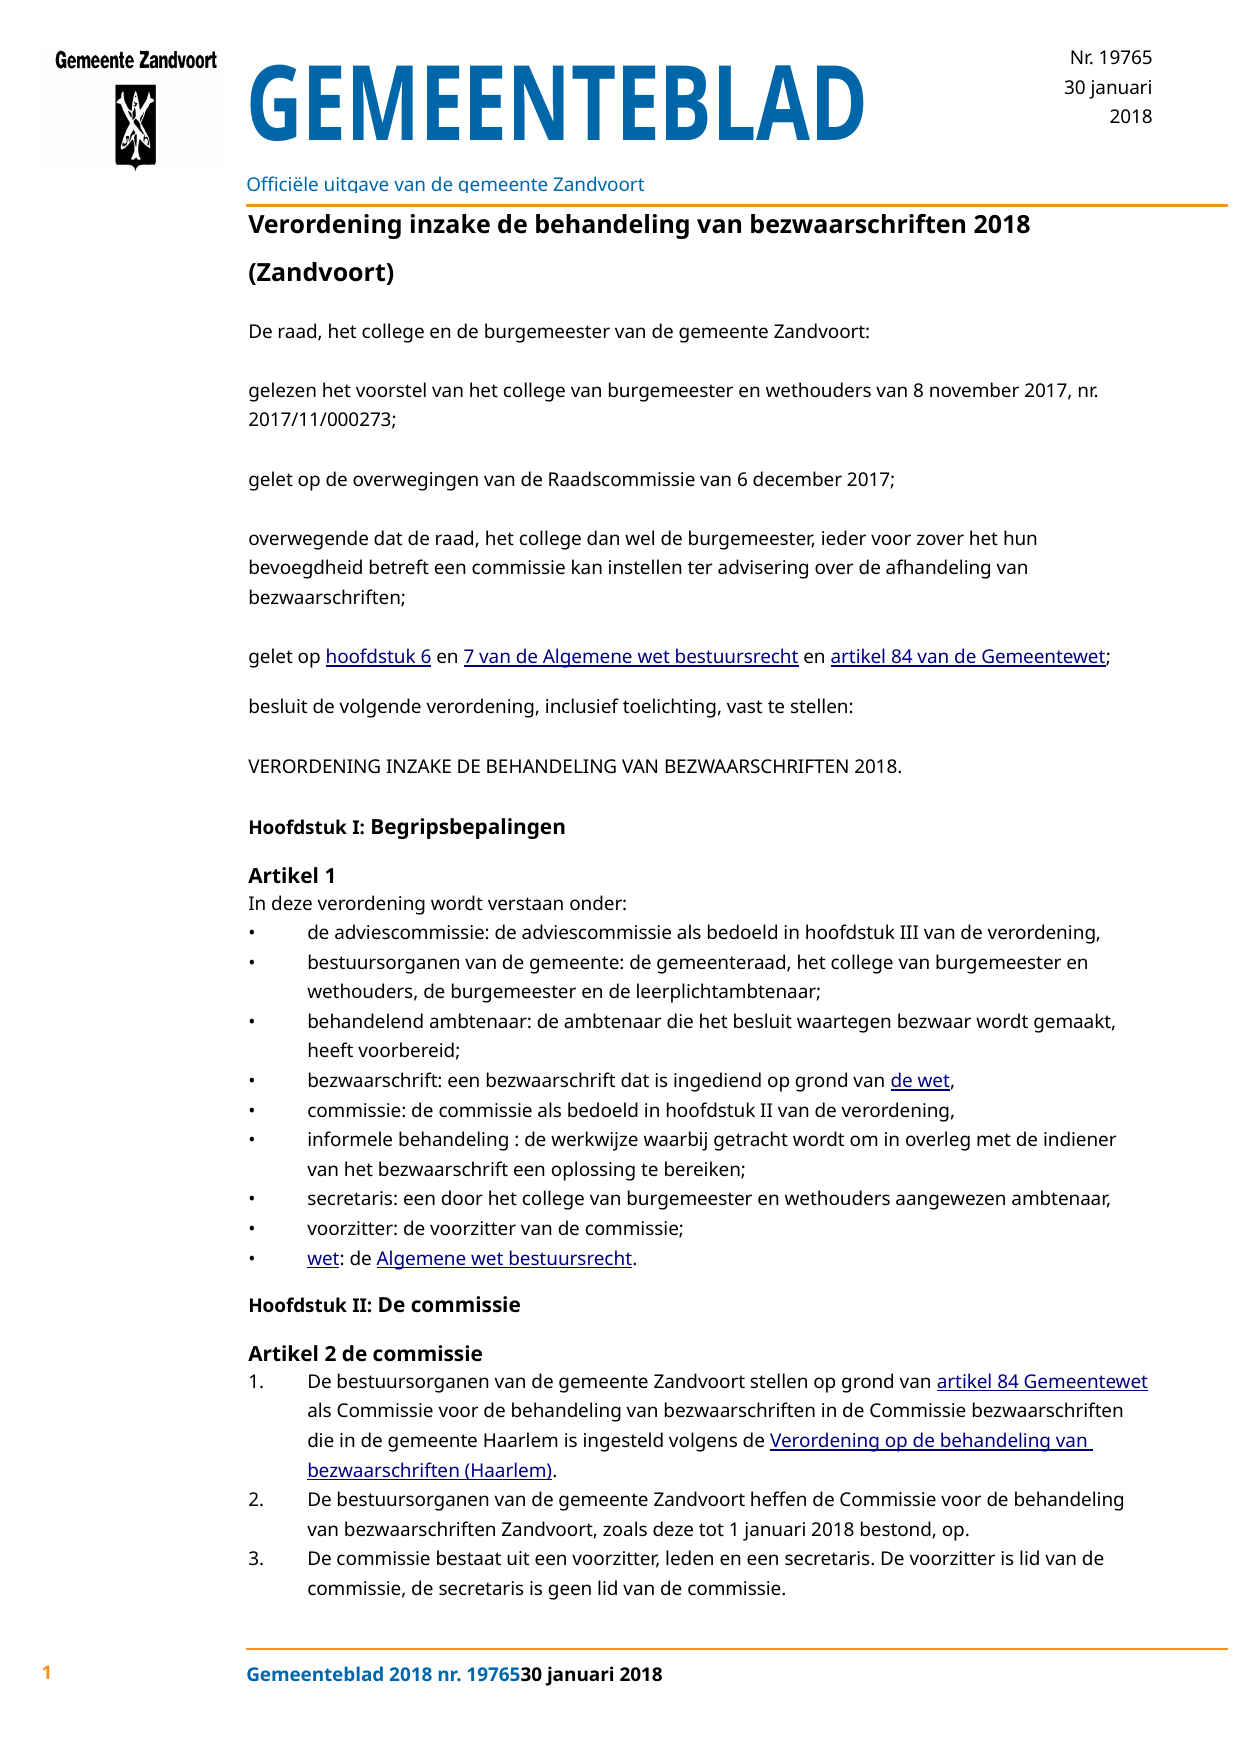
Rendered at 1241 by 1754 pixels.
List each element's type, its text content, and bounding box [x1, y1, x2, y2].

list De commissie bestaat uit een voorzitter, leden en een secretaris. De voorzitter is lid van de commissie, de secretaris is geen lid van de commissie. [248, 1546, 1152, 1601]
text besluit de volgende verordening, inclusief toelichting, vast te stellen: [248, 694, 1152, 719]
list De bestuursorganen van de gemeente Zandvoort stellen op grond van artikel 84 Gemeentewet als Commissie voor de behandeling van bezwaarschriften in de Commissie bezwaarschriften die in de gemeente Haarlem is ingesteld volgens de Verordening op de behandeling van bezwaarschriften (Haarlem). [248, 1368, 1152, 1482]
list secretaris: een door het college van burgemeester en wethouders aangewezen ambtenaar, [248, 1186, 1152, 1211]
picture [41, 47, 231, 172]
list behandelend ambtenaar: de ambtenaar die het besluit waartegen bezwaar wordt gemaakt, heeft voorbereid; [248, 1008, 1152, 1063]
list informele behandeling : de werkwijze waarbij getracht wordt om in overleg met de indiener van het bezwaarschrift een oplossing te bereiken; [248, 1126, 1152, 1182]
text Verordening inzake de behandeling van bezwaarschriften 2018 (Zandvoort) [248, 207, 1152, 288]
list bezwaarschrift: een bezwaarschrift dat is ingediend op grond van de wet, [248, 1067, 1152, 1093]
text gelet op de overwegingen van de Raadscommissie van 6 december 2017; [248, 466, 1152, 492]
text overwegende dat de raad, het college dan wel de burgemeester, ieder voor zover het hun bevoegdheid betreft een commissie kan instellen ter advisering over de afhandeling van bezwaarschriften; [248, 525, 1152, 610]
list bestuursorganen van de gemeente: de gemeenteraad, het college van burgemeester en wethouders, de burgemeester en de leerplichtambtenaar; [248, 949, 1152, 1004]
text Artikel 1 [248, 861, 1152, 890]
text Hoofdstuk I: Begripsbepalingen [248, 812, 1152, 840]
text Artikel 2 de commissie [248, 1339, 1152, 1368]
text De raad, het college en de burgemeester van de gemeente Zandvoort: [248, 318, 1152, 344]
list De bestuursorganen van de gemeente Zandvoort heffen de Commissie voor de behandeling van bezwaarschriften Zandvoort, zoals deze tot 1 januari 2018 bestond, op. [248, 1486, 1152, 1542]
text Hoofdstuk II: De commissie [248, 1290, 1152, 1319]
list wet: de Algemene wet bestuursrecht. [248, 1245, 1152, 1270]
text gelezen het voorstel van het college van burgemeester en wethouders van 8 november 2017, nr. 2017/11/000273; [248, 377, 1152, 432]
list commissie: de commissie als bedoeld in hoofdstuk II van de verordening, [248, 1097, 1152, 1122]
text In deze verordening wordt verstaan onder: [248, 890, 1152, 915]
text VERORDENING INZAKE DE BEHANDELING VAN BEZWAARSCHRIFTEN 2018. [248, 753, 1152, 778]
list de adviescommissie: de adviescommissie als bedoeld in hoofdstuk III van de verordening, [248, 919, 1152, 945]
text gelet op hoofdstuk 6 en 7 van de Algemene wet bestuursrecht en artikel 84 van de Gemeentewet; [248, 643, 1152, 669]
list voorzitter: de voorzitter van de commissie; [248, 1215, 1152, 1241]
